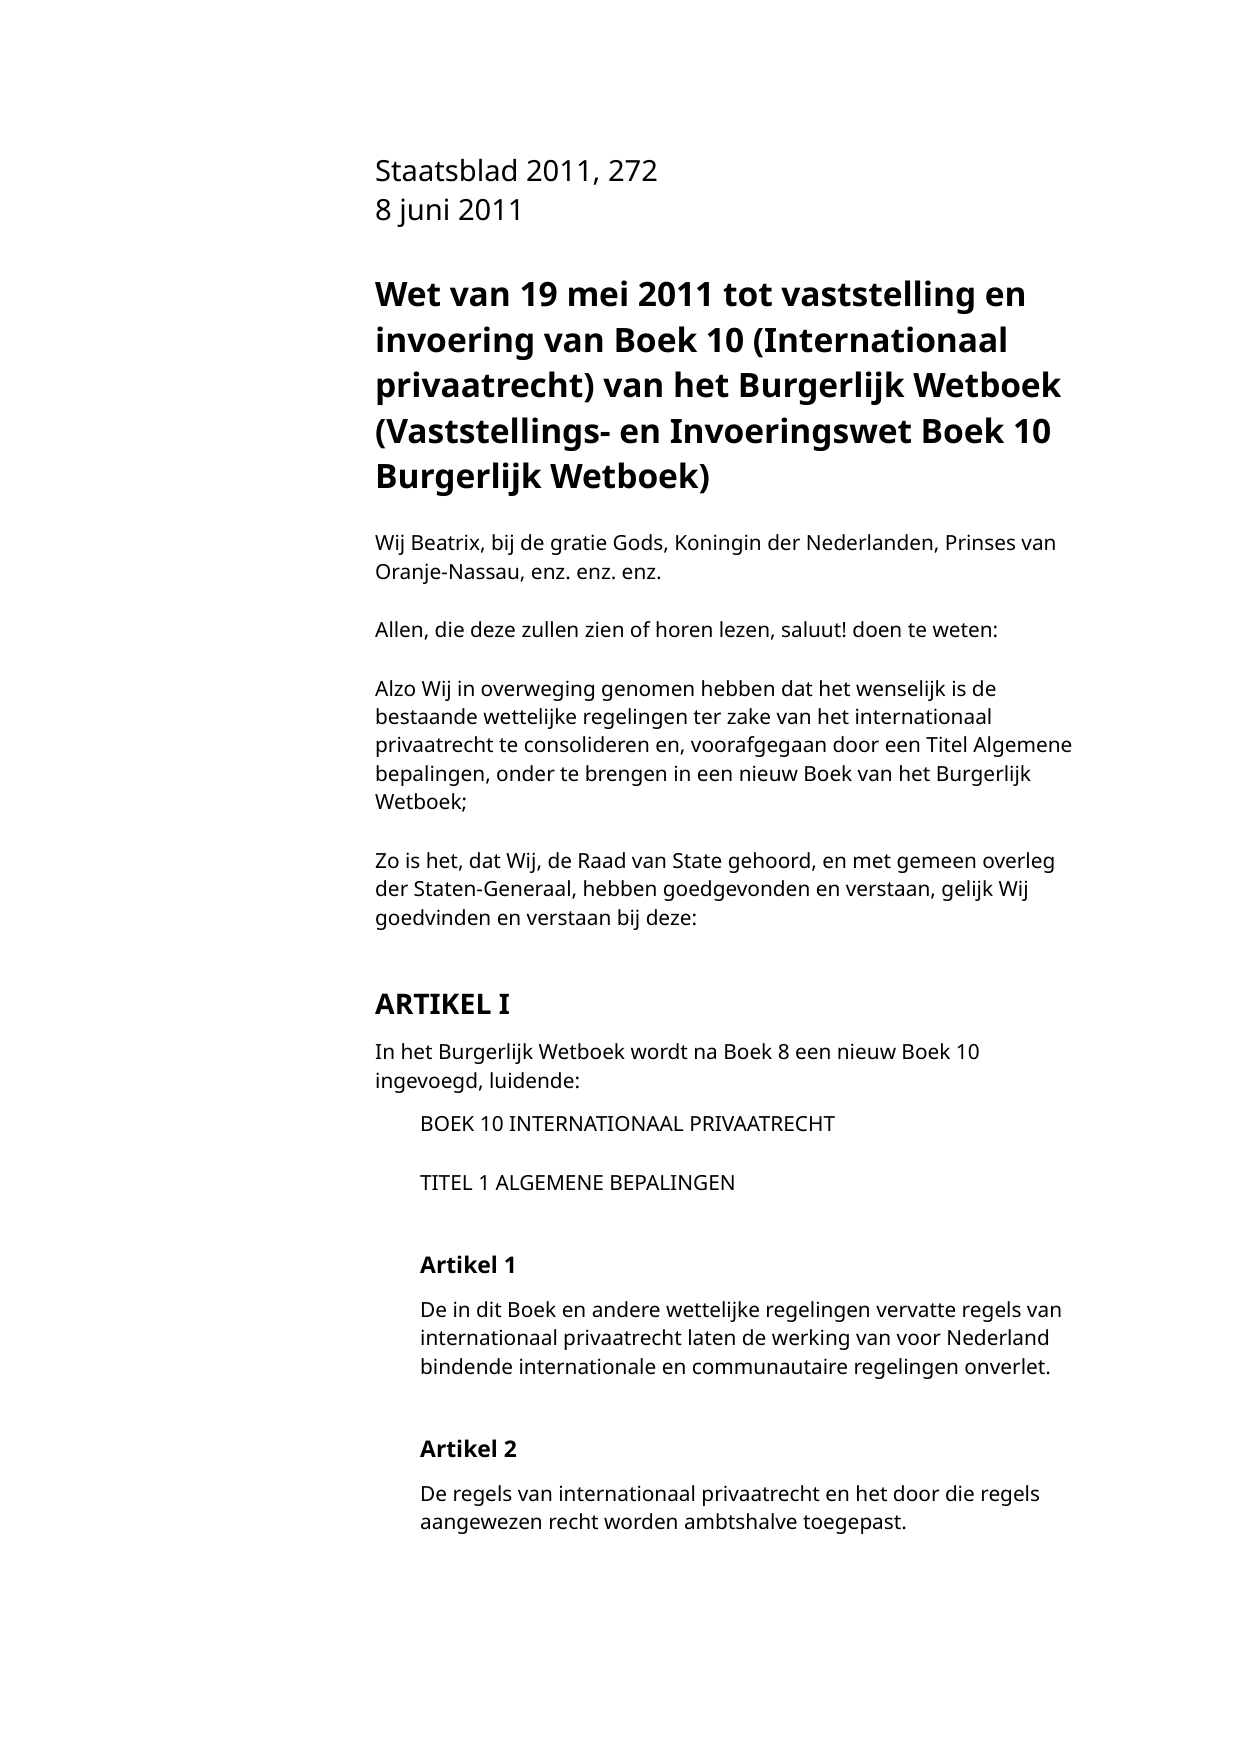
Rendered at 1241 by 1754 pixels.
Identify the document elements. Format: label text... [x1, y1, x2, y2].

text Wij Beatrix, bij de gratie Gods, Koningin der Nederlanden, Prinses van Oranje-Nassau, enz. enz. enz. [375, 528, 1090, 585]
subtitle Artikel 1 [420, 1249, 1090, 1280]
text De in dit Boek en andere wettelijke regelingen vervatte regels van internationaal privaatrecht laten de werking van voor Nederland bindende internationale en communautaire regelingen onverlet. [420, 1295, 1090, 1380]
text De regels van internationaal privaatrecht en het door die regels aangewezen recht worden ambtshalve toegepast. [420, 1479, 1090, 1536]
subtitle BOEK 10 INTERNATIONAAL PRIVAATRECHT [420, 1109, 1090, 1138]
text Zo is het, dat Wij, de Raad van State gehoord, en met gemeen overleg der Staten-Generaal, hebben goedgevonden en verstaan, gelijk Wij goedvinden en verstaan bij deze: [375, 846, 1090, 931]
subtitle Artikel 2 [420, 1433, 1090, 1464]
text Allen, die deze zullen zien of horen lezen, saluut! doen te weten: [375, 615, 1090, 644]
subtitle ARTIKEL I [375, 984, 1090, 1022]
subtitle TITEL 1 ALGEMENE BEPALINGEN [420, 1168, 1090, 1196]
text Alzo Wij in overweging genomen hebben dat het wenselijk is de bestaande wettelijke regelingen ter zake van het internationaal privaatrecht te consolideren en, voorafgegaan door een Titel Algemene bepalingen, onder te brengen in een nieuw Boek van het Burgerlijk Wetboek; [375, 674, 1090, 816]
text 8 juni 2011 [375, 190, 1090, 229]
subtitle Wet van 19 mei 2011 tot vaststelling en invoering van Boek 10 (Internationaal privaatrecht) van het Burgerlijk Wetboek (Vaststellings- en Invoeringswet Boek 10 Burgerlijk Wetboek) [375, 271, 1090, 498]
text Staatsblad 2011, 272 [375, 150, 1090, 190]
text In het Burgerlijk Wetboek wordt na Boek 8 een nieuw Boek 10 ingevoegd, luidende: [375, 1037, 1090, 1094]
